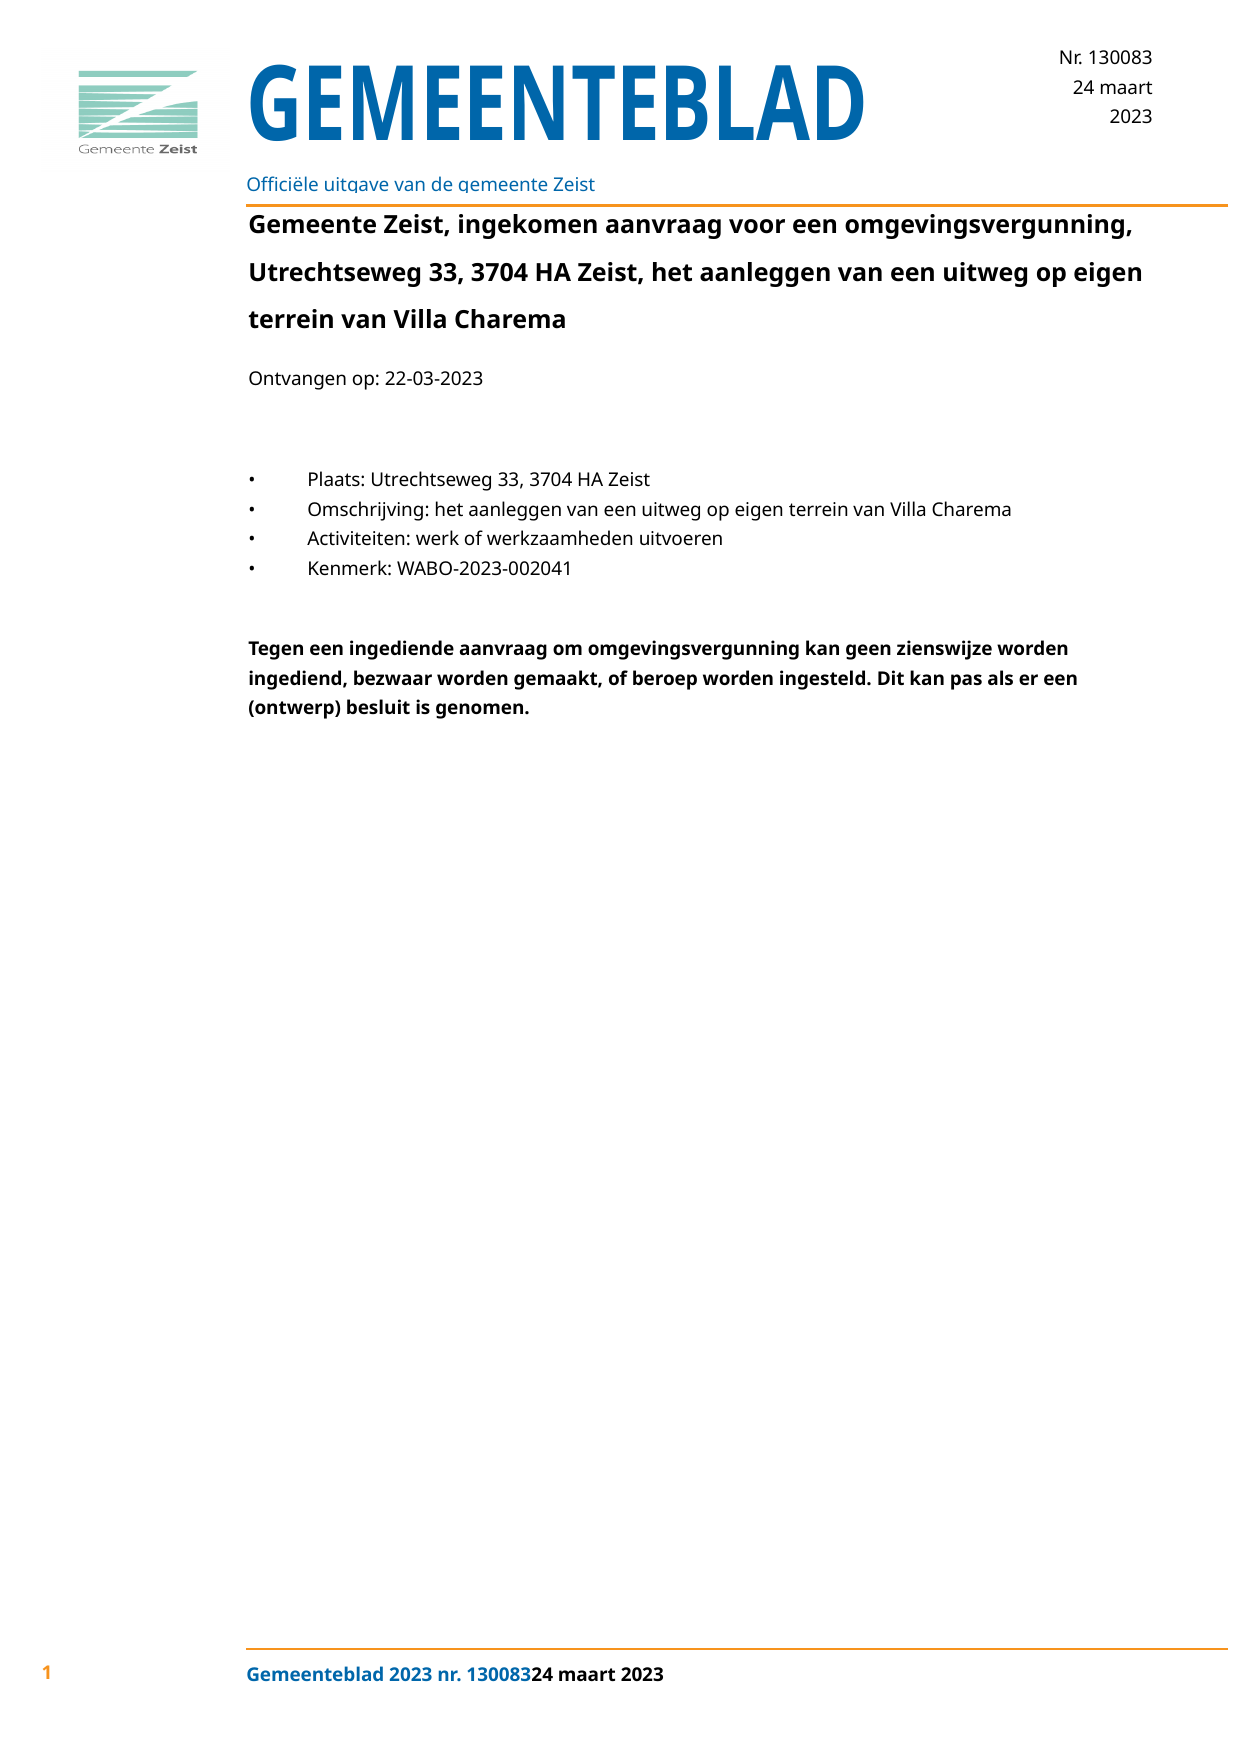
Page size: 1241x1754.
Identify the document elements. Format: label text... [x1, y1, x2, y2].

list Activiteiten: werk of werkzaamheden uitvoeren [248, 526, 1152, 551]
text Tegen een ingediende aanvraag om omgevingsvergunning kan geen zienswijze worden ingediend, bezwaar worden gemaakt, of beroep worden ingesteld. Dit kan pas als er een (ontwerp) besluit is genomen. [248, 635, 1152, 720]
text Ontvangen op: 22-03-2023 [248, 366, 1152, 391]
list Plaats: Utrechtseweg 33, 3704 HA Zeist [248, 466, 1152, 492]
picture [41, 47, 231, 172]
text Gemeente Zeist, ingekomen aanvraag voor een omgevingsvergunning, Utrechtseweg 33, 3704 HA Zeist, het aanleggen van een uitweg op eigen terrein van Villa Charema [248, 207, 1152, 336]
list Kenmerk: WABO-2023-002041 [248, 555, 1152, 581]
list Omschrijving: het aanleggen van een uitweg op eigen terrein van Villa Charema [248, 496, 1152, 522]
